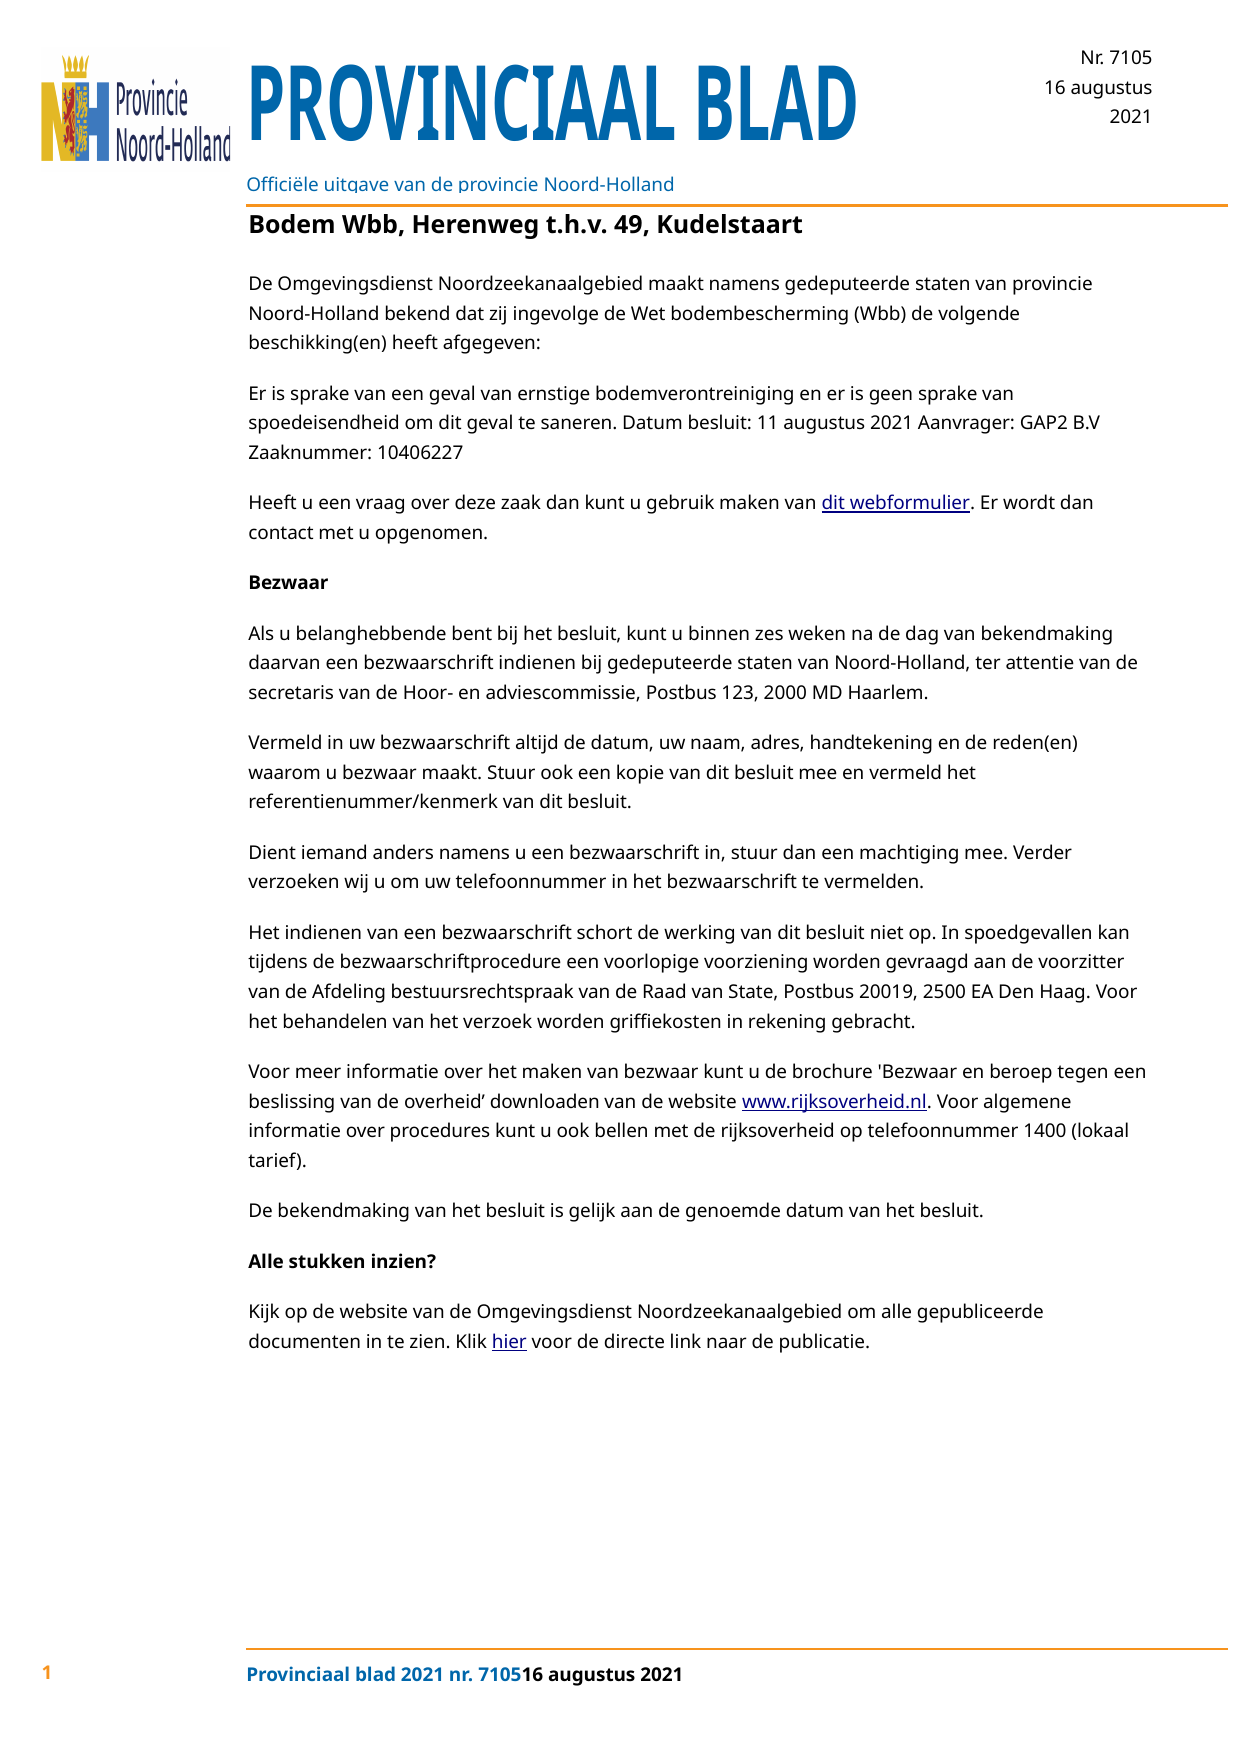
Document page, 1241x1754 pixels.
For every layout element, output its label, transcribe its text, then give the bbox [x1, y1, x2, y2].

picture [41, 47, 231, 172]
text De Omgevingsdienst Noordzeekanaalgebied maakt namens gedeputeerde staten van provincie Noord-Holland bekend dat zij ingevolge de Wet bodembescherming (Wbb) de volgende beschikking(en) heeft afgegeven: [248, 270, 1152, 355]
text Vermeld in uw bezwaarschrift altijd de datum, uw naam, adres, handtekening en de reden(en) waarom u bezwaar maakt. Stuur ook een kopie van dit besluit mee en vermeld het referentienummer/kenmerk van dit besluit. [248, 729, 1152, 814]
text Dient iemand anders namens u een bezwaarschrift in, stuur dan een machtiging mee. Verder verzoeken wij u om uw telefoonnummer in het bezwaarschrift te vermelden. [248, 839, 1152, 894]
text Alle stukken inzien? [248, 1248, 1152, 1273]
text Het indienen van een bezwaarschrift schort de werking van dit besluit niet op. In spoedgevallen kan tijdens de bezwaarschriftprocedure een voorlopige voorziening worden gevraagd aan de voorzitter van de Afdeling bestuursrechtspraak van de Raad van State, Postbus 20019, 2500 EA Den Haag. Voor het behandelen van het verzoek worden griffiekosten in rekening gebracht. [248, 919, 1152, 1033]
text Kijk op de website van de Omgevingsdienst Noordzeekanaalgebied om alle gepubliceerde documenten in te zien. Klik hier voor de directe link naar de publicatie. [248, 1298, 1152, 1353]
text Bezwaar [248, 569, 1152, 595]
text Voor meer informatie over het maken van bezwaar kunt u de brochure 'Bezwaar en beroep tegen een beslissing van de overheid’ downloaden van de website www.rijksoverheid.nl. Voor algemene informatie over procedures kunt u ook bellen met de rijksoverheid op telefoonnummer 1400 (lokaal tarief). [248, 1058, 1152, 1173]
text Als u belanghebbende bent bij het besluit, kunt u binnen zes weken na de dag van bekendmaking daarvan een bezwaarschrift indienen bij gedeputeerde staten van Noord-Holland, ter attentie van de secretaris van de Hoor- en adviescommissie, Postbus 123, 2000 MD Haarlem. [248, 620, 1152, 705]
text Bodem Wbb, Herenweg t.h.v. 49, Kudelstaart [248, 207, 1152, 241]
text Heeft u een vraag over deze zaak dan kunt u gebruik maken van dit webformulier. Er wordt dan contact met u opgenomen. [248, 489, 1152, 545]
text De bekendmaking van het besluit is gelijk aan de genoemde datum van het besluit. [248, 1197, 1152, 1223]
text Er is sprake van een geval van ernstige bodemverontreiniging en er is geen sprake van spoedeisendheid om dit geval te saneren. Datum besluit: 11 augustus 2021 Aanvrager: GAP2 B.V Zaaknummer: 10406227 [248, 380, 1152, 465]
